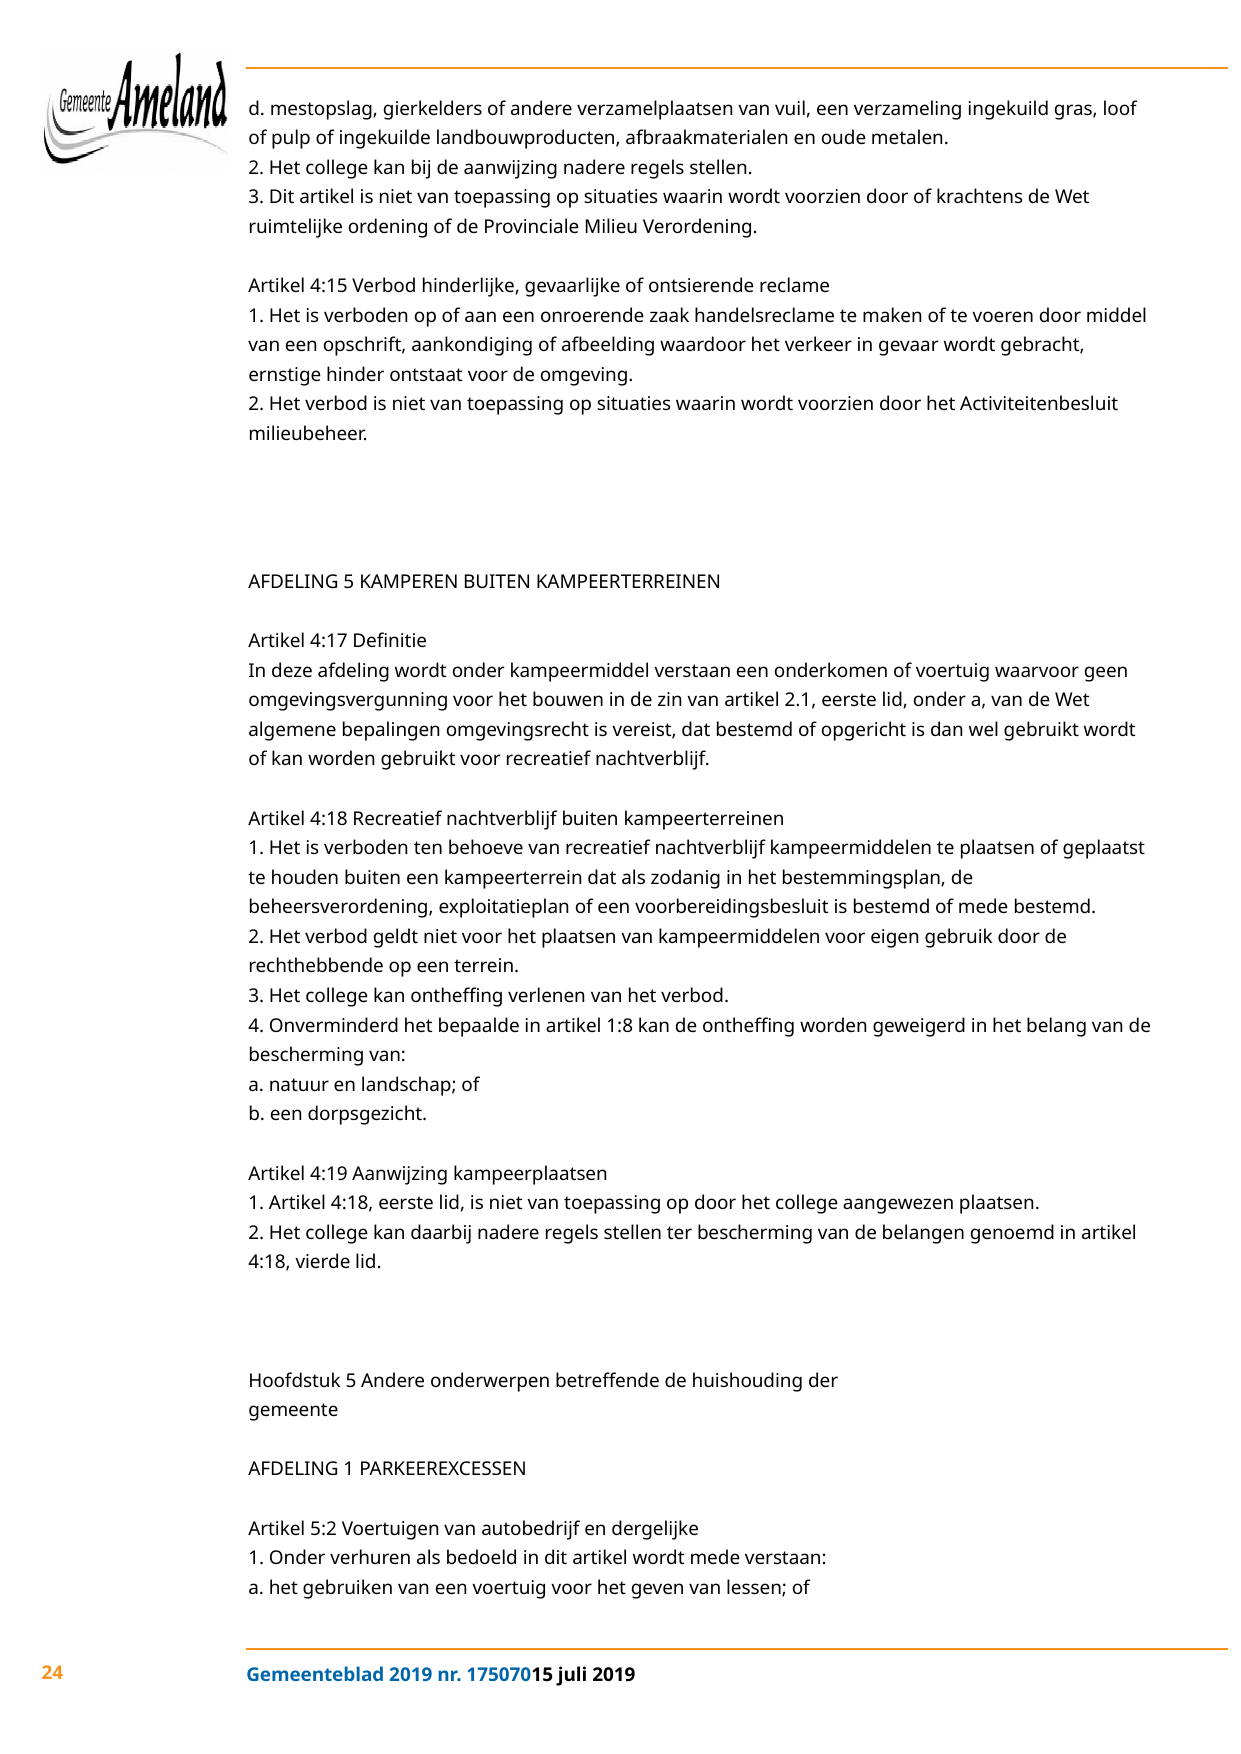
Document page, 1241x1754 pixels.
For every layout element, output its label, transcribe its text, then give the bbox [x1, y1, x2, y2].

text Artikel 5:2 Voertuigen van autobedrijf en dergelijke [248, 1515, 1152, 1541]
text Hoofdstuk 5 Andere onderwerpen betreffende de huishouding der [248, 1367, 1152, 1393]
text 2. Het college kan daarbij nadere regels stellen ter bescherming van de belangen genoemd in artikel 4:18, vierde lid. [248, 1219, 1152, 1274]
text AFDELING 5 KAMPEREN BUITEN KAMPEERTERREINEN [248, 568, 1152, 594]
text 1. Onder verhuren als bedoeld in dit artikel wordt mede verstaan: [248, 1544, 1152, 1570]
text 3. Het college kan ontheffing verlenen van het verbod. [248, 982, 1152, 1008]
text 2. Het verbod is niet van toepassing op situaties waarin wordt voorzien door het Activiteitenbesluit milieubeheer. [248, 391, 1152, 446]
text 4. Onverminderd het bepaalde in artikel 1:8 kan de ontheffing worden geweigerd in het belang van de bescherming van: [248, 1012, 1152, 1067]
text Artikel 4:15 Verbod hinderlijke, gevaarlijke of ontsierende reclame [248, 272, 1152, 298]
picture [41, 47, 231, 172]
text 1. Het is verboden ten behoeve van recreatief nachtverblijf kampeermiddelen te plaatsen of geplaatst te houden buiten een kampeerterrein dat als zodanig in het bestemmingsplan, de beheersverordening, exploitatieplan of een voorbereidingsbesluit is bestemd of mede bestemd. [248, 834, 1152, 919]
text a. natuur en landschap; of [248, 1071, 1152, 1097]
text Artikel 4:19 Aanwijzing kampeerplaatsen [248, 1160, 1152, 1186]
text 3. Dit artikel is niet van toepassing op situaties waarin wordt voorzien door of krachtens de Wet ruimtelijke ordening of de Provinciale Milieu Verordening. [248, 183, 1152, 239]
text 1. Artikel 4:18, eerste lid, is niet van toepassing op door het college aangewezen plaatsen. [248, 1189, 1152, 1215]
text gemeente [248, 1396, 1152, 1422]
text In deze afdeling wordt onder kampeermiddel verstaan een onderkomen of voertuig waarvoor geen omgevingsvergunning voor het bouwen in de zin van artikel 2.1, eerste lid, onder a, van de Wet algemene bepalingen omgevingsrecht is vereist, dat bestemd of opgericht is dan wel gebruikt wordt of kan worden gebruikt voor recreatief nachtverblijf. [248, 657, 1152, 771]
text 1. Het is verboden op of aan een onroerende zaak handelsreclame te maken of te voeren door middel van een opschrift, aankondiging of afbeelding waardoor het verkeer in gevaar wordt gebracht, ernstige hinder ontstaat voor de omgeving. [248, 302, 1152, 387]
text b. een dorpsgezicht. [248, 1101, 1152, 1126]
text Artikel 4:18 Recreatief nachtverblijf buiten kampeerterreinen [248, 805, 1152, 831]
text 2. Het verbod geldt niet voor het plaatsen van kampeermiddelen voor eigen gebruik door de rechthebbende op een terrein. [248, 923, 1152, 978]
text AFDELING 1 PARKEEREXCESSEN [248, 1456, 1152, 1481]
text d. mestopslag, gierkelders of andere verzamelplaatsen van vuil, een verzameling ingekuild gras, loof of pulp of ingekuilde landbouwproducten, afbraakmaterialen en oude metalen. [248, 95, 1152, 150]
text a. het gebruiken van een voertuig voor het geven van lessen; of [248, 1574, 1152, 1600]
text Artikel 4:17 Definitie [248, 627, 1152, 653]
text 2. Het college kan bij de aanwijzing nadere regels stellen. [248, 154, 1152, 180]
